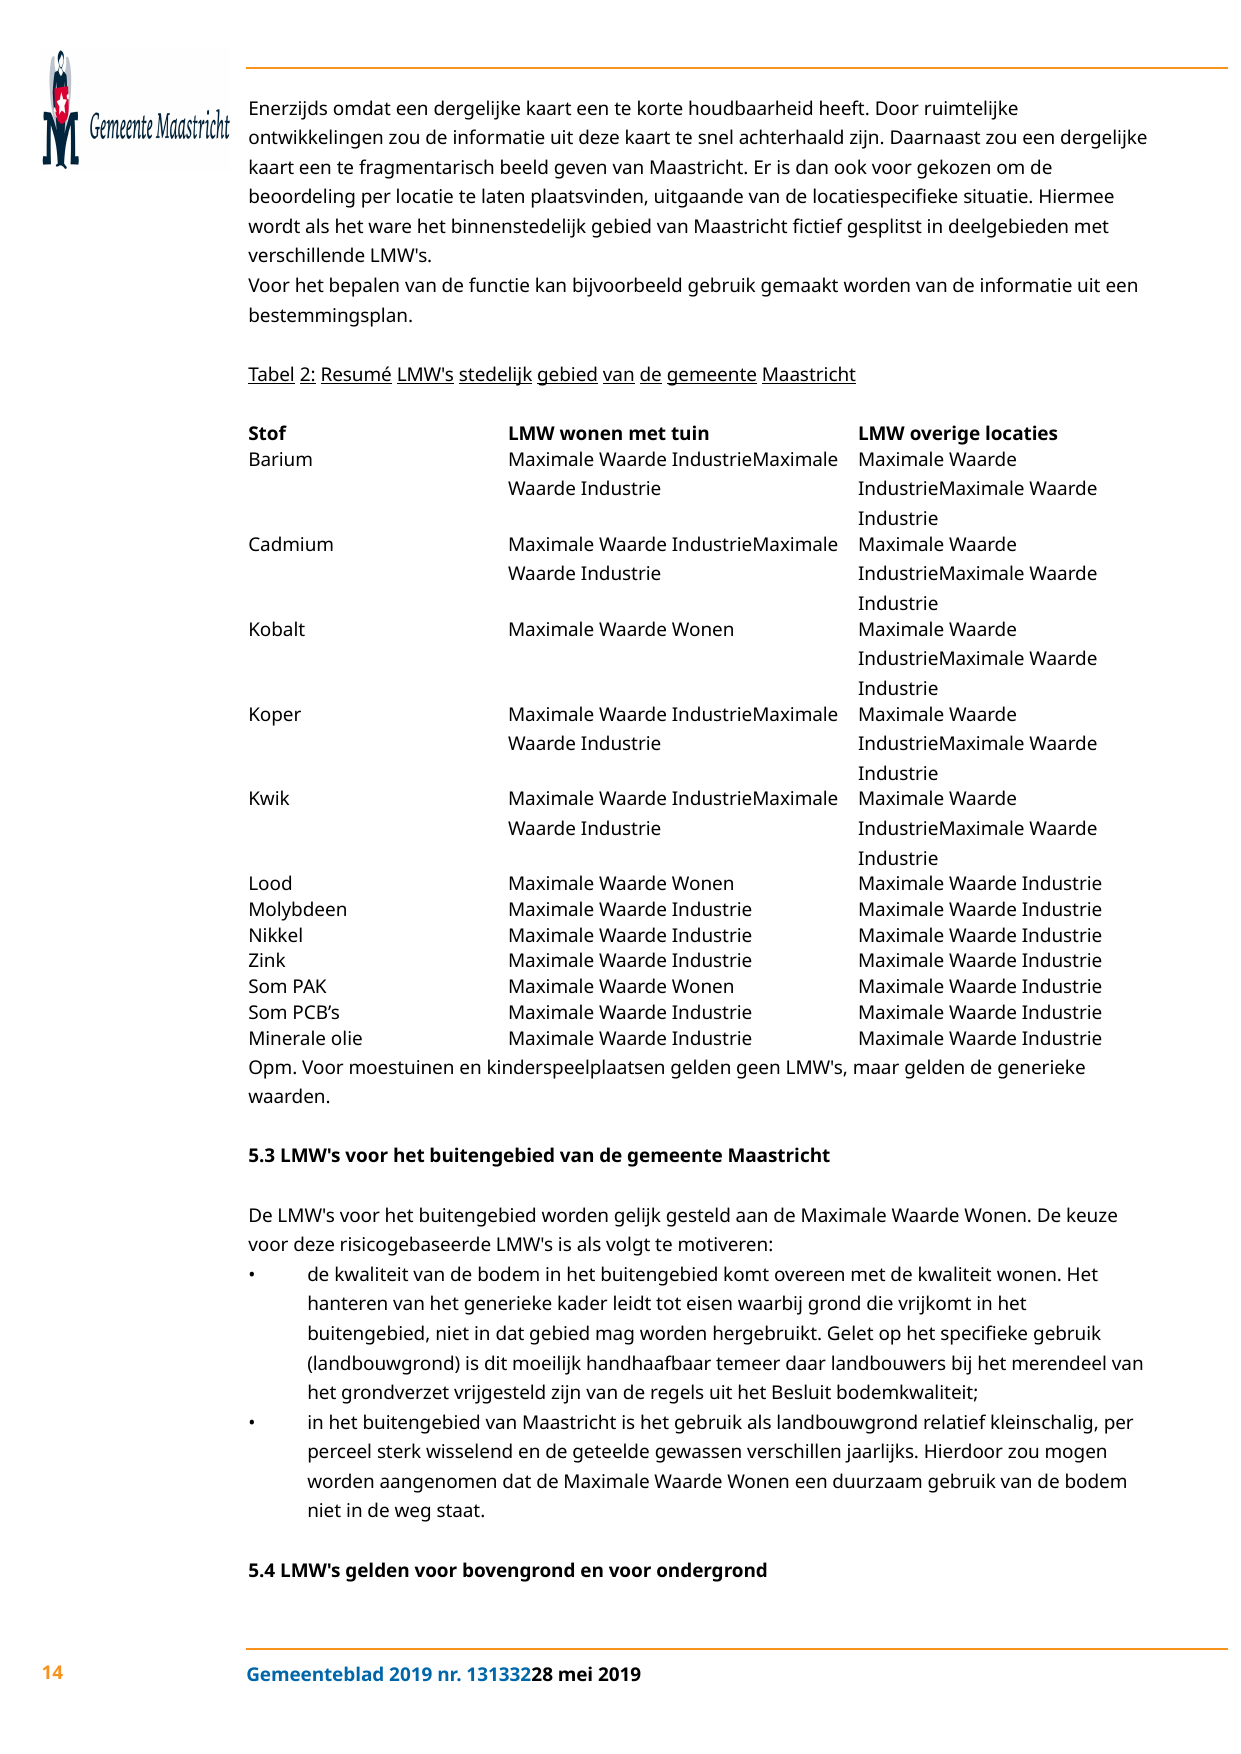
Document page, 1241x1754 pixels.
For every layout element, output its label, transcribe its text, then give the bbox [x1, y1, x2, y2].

table_cell Maximale Waarde IndustrieMaximale Waarde Industrie [858, 786, 1152, 871]
table_cell Maximale Waarde IndustrieMaximale Waarde Industrie [508, 531, 858, 616]
table_cell Maximale Waarde Industrie [858, 871, 1152, 896]
text Opm. Voor moestuinen en kinderspeelplaatsen gelden geen LMW's, maar gelden de generieke waarden. [248, 1054, 1152, 1109]
table_cell Cadmium [248, 531, 508, 616]
table_cell Maximale Waarde IndustrieMaximale Waarde Industrie [858, 531, 1152, 616]
table_cell Maximale Waarde Industrie [858, 948, 1152, 973]
table_cell Maximale Waarde Industrie [858, 999, 1152, 1025]
picture [41, 47, 231, 172]
table_cell Maximale Waarde Wonen [508, 616, 858, 701]
table_cell Maximale Waarde IndustrieMaximale Waarde Industrie [508, 446, 858, 531]
table_cell Maximale Waarde Industrie [858, 1025, 1152, 1051]
text 5.4 LMW's gelden voor bovengrond en voor ondergrond [248, 1557, 1152, 1582]
table_header LMW overige locaties [858, 420, 1152, 446]
table_cell Lood [248, 871, 508, 896]
list in het buitengebied van Maastricht is het gebruik als landbouwgrond relatief kleinschalig, per perceel sterk wisselend en de geteelde gewassen verschillen jaarlijks. Hierdoor zou mogen worden aangenomen dat de Maximale Waarde Wonen een duurzaam gebruik van de bodem niet in de weg staat. [248, 1409, 1152, 1523]
table_cell Maximale Waarde Wonen [508, 871, 858, 896]
list de kwaliteit van de bodem in het buitengebied komt overeen met de kwaliteit wonen. Het hanteren van het generieke kader leidt tot eisen waarbij grond die vrijkomt in het buitengebied, niet in dat gebied mag worden hergebruikt. Gelet op het specifieke gebruik (landbouwgrond) is dit moeilijk handhaafbaar temeer daar landbouwers bij het merendeel van het grondverzet vrijgesteld zijn van de regels uit het Besluit bodemkwaliteit; [248, 1261, 1152, 1405]
table_cell Maximale Waarde IndustrieMaximale Waarde Industrie [508, 786, 858, 871]
table_cell Kobalt [248, 616, 508, 701]
table_cell Maximale Waarde IndustrieMaximale Waarde Industrie [858, 616, 1152, 701]
table_cell Molybdeen [248, 896, 508, 922]
table_cell Minerale olie [248, 1025, 508, 1051]
table_cell Nikkel [248, 922, 508, 948]
table_cell Maximale Waarde Industrie [858, 896, 1152, 922]
table_cell Maximale Waarde Wonen [508, 974, 858, 999]
table_header Stof [248, 420, 508, 446]
text 5.3 LMW's voor het buitengebied van de gemeente Maastricht [248, 1143, 1152, 1168]
table_cell Maximale Waarde Industrie [508, 948, 858, 973]
table_cell Som PAK [248, 974, 508, 999]
table_cell Maximale Waarde Industrie [508, 1025, 858, 1051]
table_cell Maximale Waarde Industrie [508, 896, 858, 922]
table_cell Koper [248, 701, 508, 786]
table_cell Maximale Waarde Industrie [508, 922, 858, 948]
table_cell Som PCB’s [248, 999, 508, 1025]
table_header LMW wonen met tuin [508, 420, 858, 446]
table_cell Maximale Waarde IndustrieMaximale Waarde Industrie [858, 446, 1152, 531]
table_cell Kwik [248, 786, 508, 871]
table_cell Maximale Waarde Industrie [858, 922, 1152, 948]
table_cell Maximale Waarde IndustrieMaximale Waarde Industrie [858, 701, 1152, 786]
text Voor het bepalen van de functie kan bijvoorbeeld gebruik gemaakt worden van de informatie uit een bestemmingsplan. [248, 272, 1152, 328]
table_cell Barium [248, 446, 508, 531]
table_cell Maximale Waarde Industrie [858, 974, 1152, 999]
table_cell Maximale Waarde Industrie [508, 999, 858, 1025]
table_cell Maximale Waarde IndustrieMaximale Waarde Industrie [508, 701, 858, 786]
text De LMW's voor het buitengebied worden gelijk gesteld aan de Maximale Waarde Wonen. De keuze voor deze risicogebaseerde LMW's is als volgt te motiveren: [248, 1202, 1152, 1257]
text Tabel 2: Resumé LMW's stedelijk gebied van de gemeente Maastricht [248, 361, 1152, 387]
text Enerzijds omdat een dergelijke kaart een te korte houdbaarheid heeft. Door ruimtelijke ontwikkelingen zou de informatie uit deze kaart te snel achterhaald zijn. Daarnaast zou een dergelijke kaart een te fragmentarisch beeld geven van Maastricht. Er is dan ook voor gekozen om de beoordeling per locatie te laten plaatsvinden, uitgaande van de locatiespecifieke situatie. Hiermee wordt als het ware het binnenstedelijk gebied van Maastricht fictief gesplitst in deelgebieden met verschillende LMW's. [248, 95, 1152, 268]
table_cell Zink [248, 948, 508, 973]
